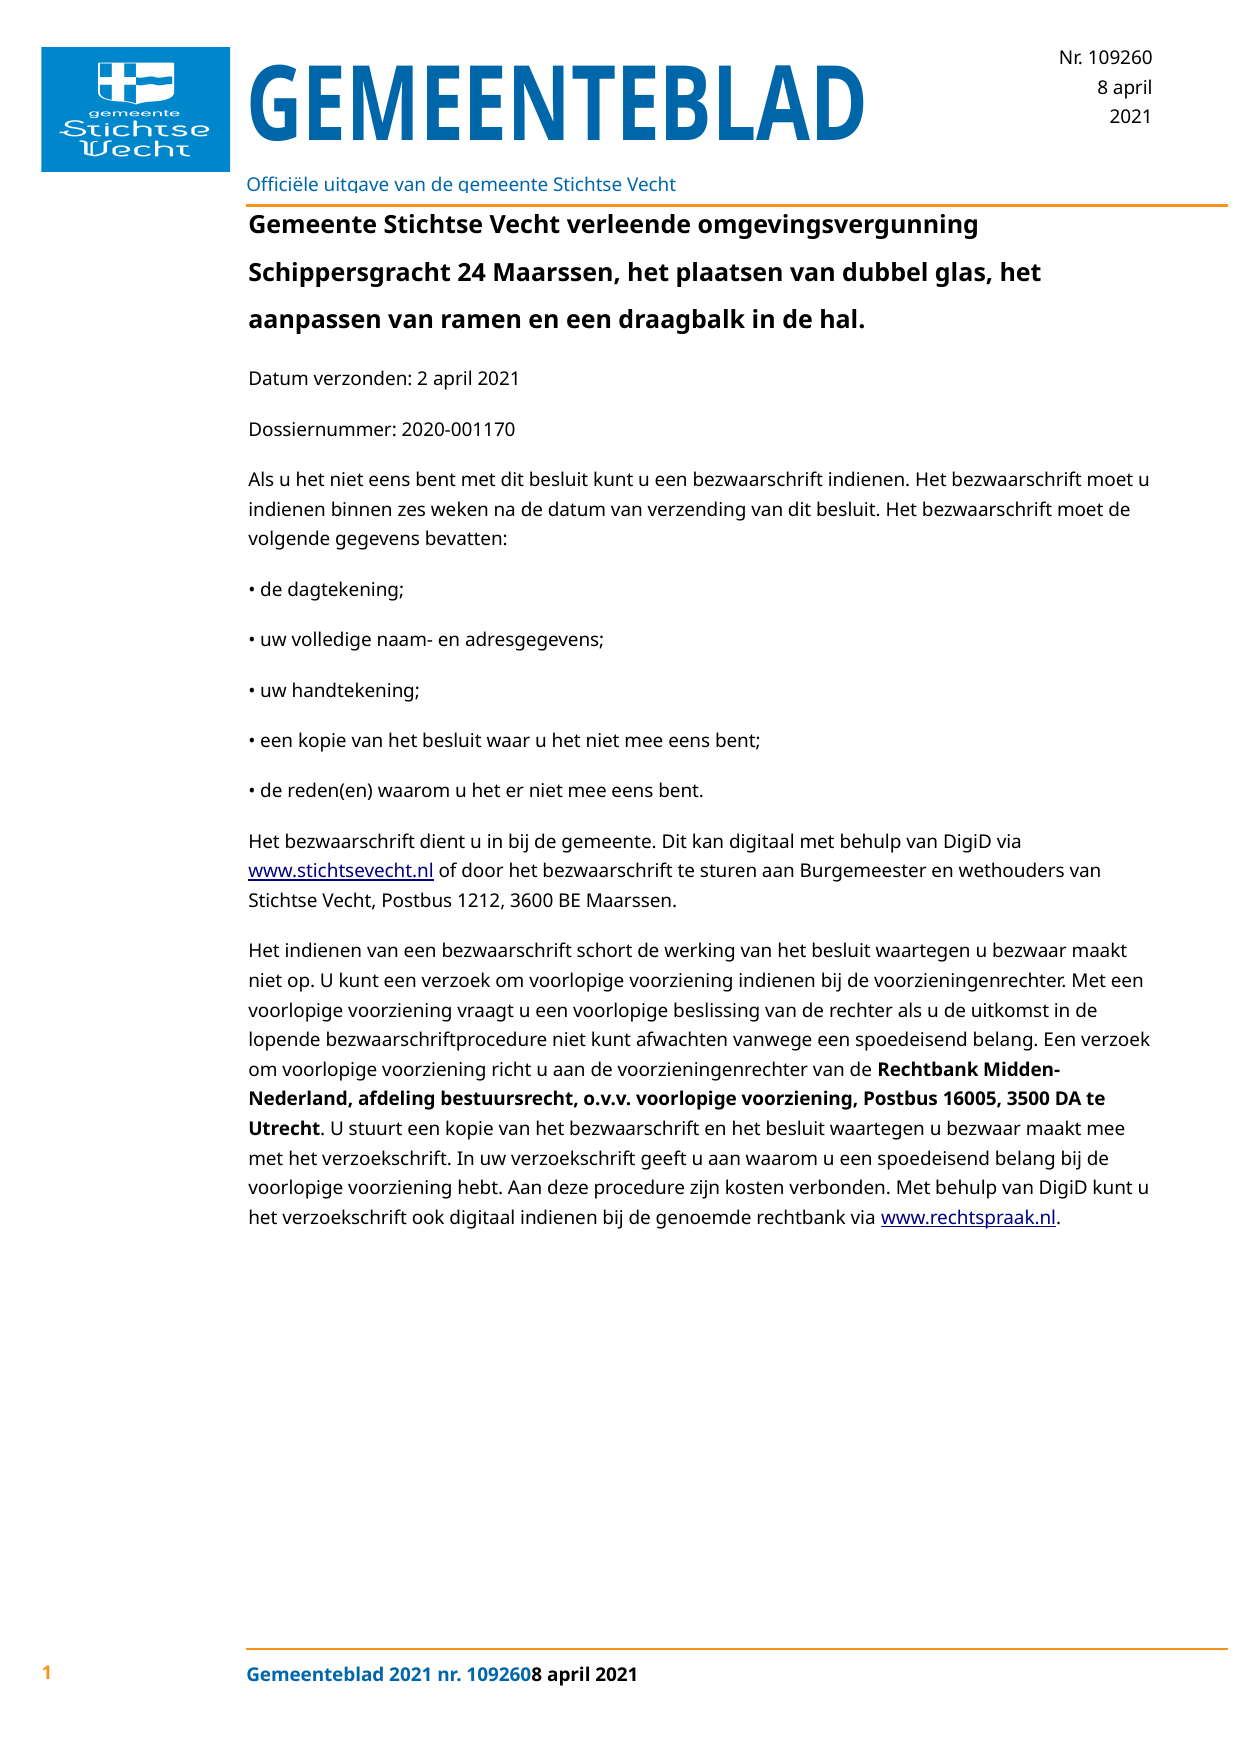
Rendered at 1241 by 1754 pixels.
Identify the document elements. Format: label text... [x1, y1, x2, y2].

picture [137, 63, 174, 103]
text • de dagtekening; [248, 576, 1152, 602]
picture [99, 63, 135, 101]
text Als u het niet eens bent met dit besluit kunt u een bezwaarschrift indienen. Het bezwaarschrift moet u indienen binnen zes weken na de datum van verzending van dit besluit. Het bezwaarschrift moet de volgende gegevens bevatten: [248, 466, 1152, 551]
text Het bezwaarschrift dient u in bij de gemeente. Dit kan digitaal met behulp van DigiD via www.stichtsevecht.nl of door het bezwaarschrift te sturen aan Burgemeester en wethouders van Stichtse Vecht, Postbus 1212, 3600 BE Maarssen. [248, 828, 1152, 913]
text • uw volledige naam- en adresgegevens; [248, 626, 1152, 652]
text Dossiernummer: 2020-001170 [248, 416, 1152, 442]
text Het indienen van een bezwaarschrift schort de werking van het besluit waartegen u bezwaar maakt niet op. U kunt een verzoek om voorlopige voorziening indienen bij de voorzieningenrechter. Met een voorlopige voorziening vraagt u een voorlopige beslissing van de rechter als u de uitkomst in de lopende bezwaarschriftprocedure niet kunt afwachten vanwege een spoedeisend belang. Een verzoek om voorlopige voorziening richt u aan de voorzieningenrechter van de Rechtbank Midden-Nederland, afdeling bestuursrecht, o.v.v. voorlopige voorziening, Postbus 16005, 3500 DA te Utrecht. U stuurt een kopie van het bezwaarschrift en het besluit waartegen u bezwaar maakt mee met het verzoekschrift. In uw verzoekschrift geeft u aan waarom u een spoedeisend belang bij de voorlopige voorziening hebt. Aan deze procedure zijn kosten verbonden. Met behulp van DigiD kunt u het verzoekschrift ook digitaal indienen bij de genoemde rechtbank via www.rechtspraak.nl. [248, 938, 1152, 1229]
text • een kopie van het besluit waar u het niet mee eens bent; [248, 727, 1152, 753]
text • uw handtekening; [248, 677, 1152, 702]
text • de reden(en) waarom u het er niet mee eens bent. [248, 778, 1152, 803]
text Datum verzonden: 2 april 2021 [248, 366, 1152, 391]
text Gemeente Stichtse Vecht verleende omgevingsvergunning Schippersgracht 24 Maarssen, het plaatsen van dubbel glas, het aanpassen van ramen en een draagbalk in de hal. [248, 207, 1152, 336]
